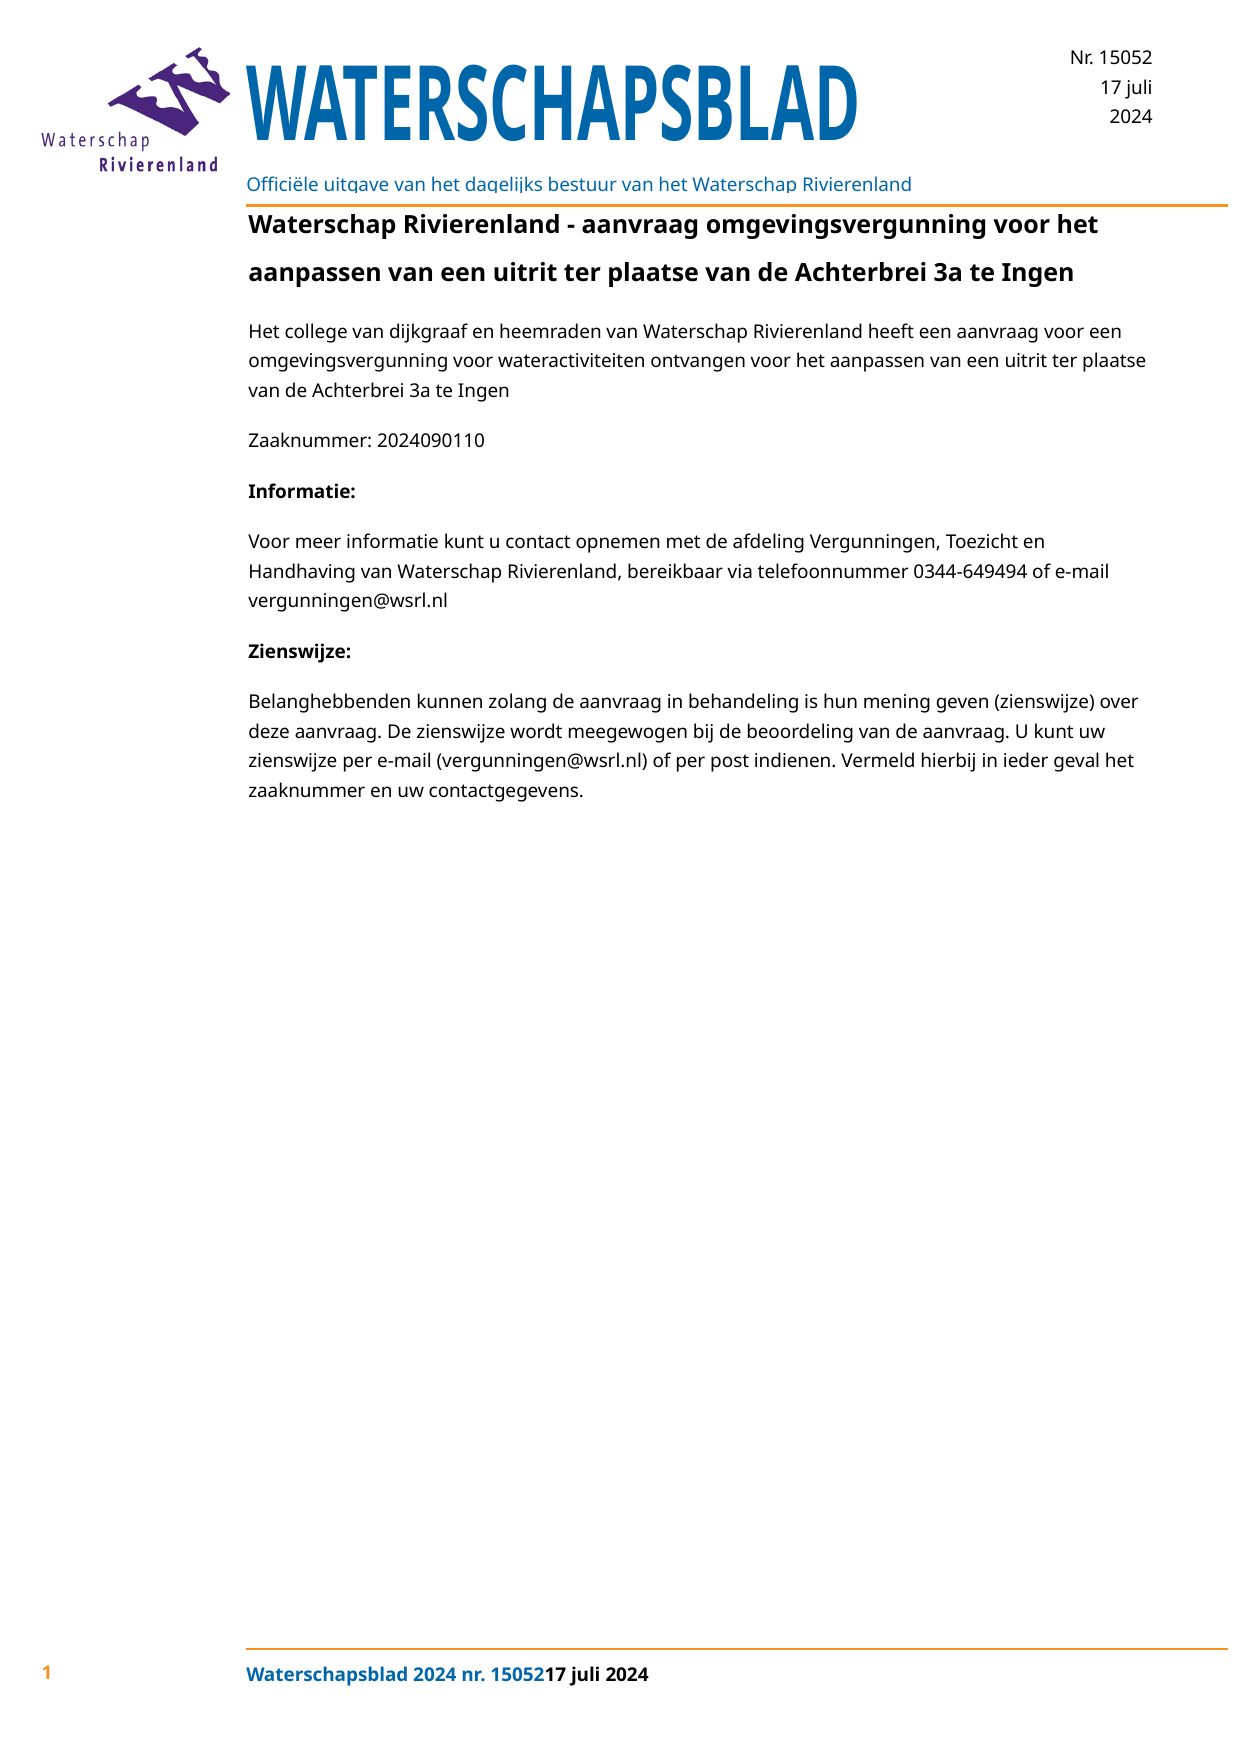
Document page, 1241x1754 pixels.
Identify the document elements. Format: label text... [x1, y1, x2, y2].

text Informatie: [248, 478, 1152, 504]
text Zaaknummer: 2024090110 [248, 427, 1152, 453]
text Zienswijze: [248, 638, 1152, 664]
text Waterschap Rivierenland - aanvraag omgevingsvergunning voor het aanpassen van een uitrit ter plaatse van de Achterbrei 3a te Ingen [248, 207, 1152, 288]
picture [41, 47, 231, 172]
text Voor meer informatie kunt u contact opnemen met de afdeling Vergunningen, Toezicht en Handhaving van Waterschap Rivierenland, bereikbaar via telefoonnummer 0344-649494 of e-mail vergunningen@wsrl.nl [248, 528, 1152, 613]
text Het college van dijkgraaf en heemraden van Waterschap Rivierenland heeft een aanvraag voor een omgevingsvergunning voor wateractiviteiten ontvangen voor het aanpassen van een uitrit ter plaatse van de Achterbrei 3a te Ingen [248, 318, 1152, 403]
text Belanghebbenden kunnen zolang de aanvraag in behandeling is hun mening geven (zienswijze) over deze aanvraag. De zienswijze wordt meegewogen bij de beoordeling van de aanvraag. U kunt uw zienswijze per e-mail (vergunningen@wsrl.nl) of per post indienen. Vermeld hierbij in ieder geval het zaaknummer en uw contactgegevens. [248, 688, 1152, 803]
